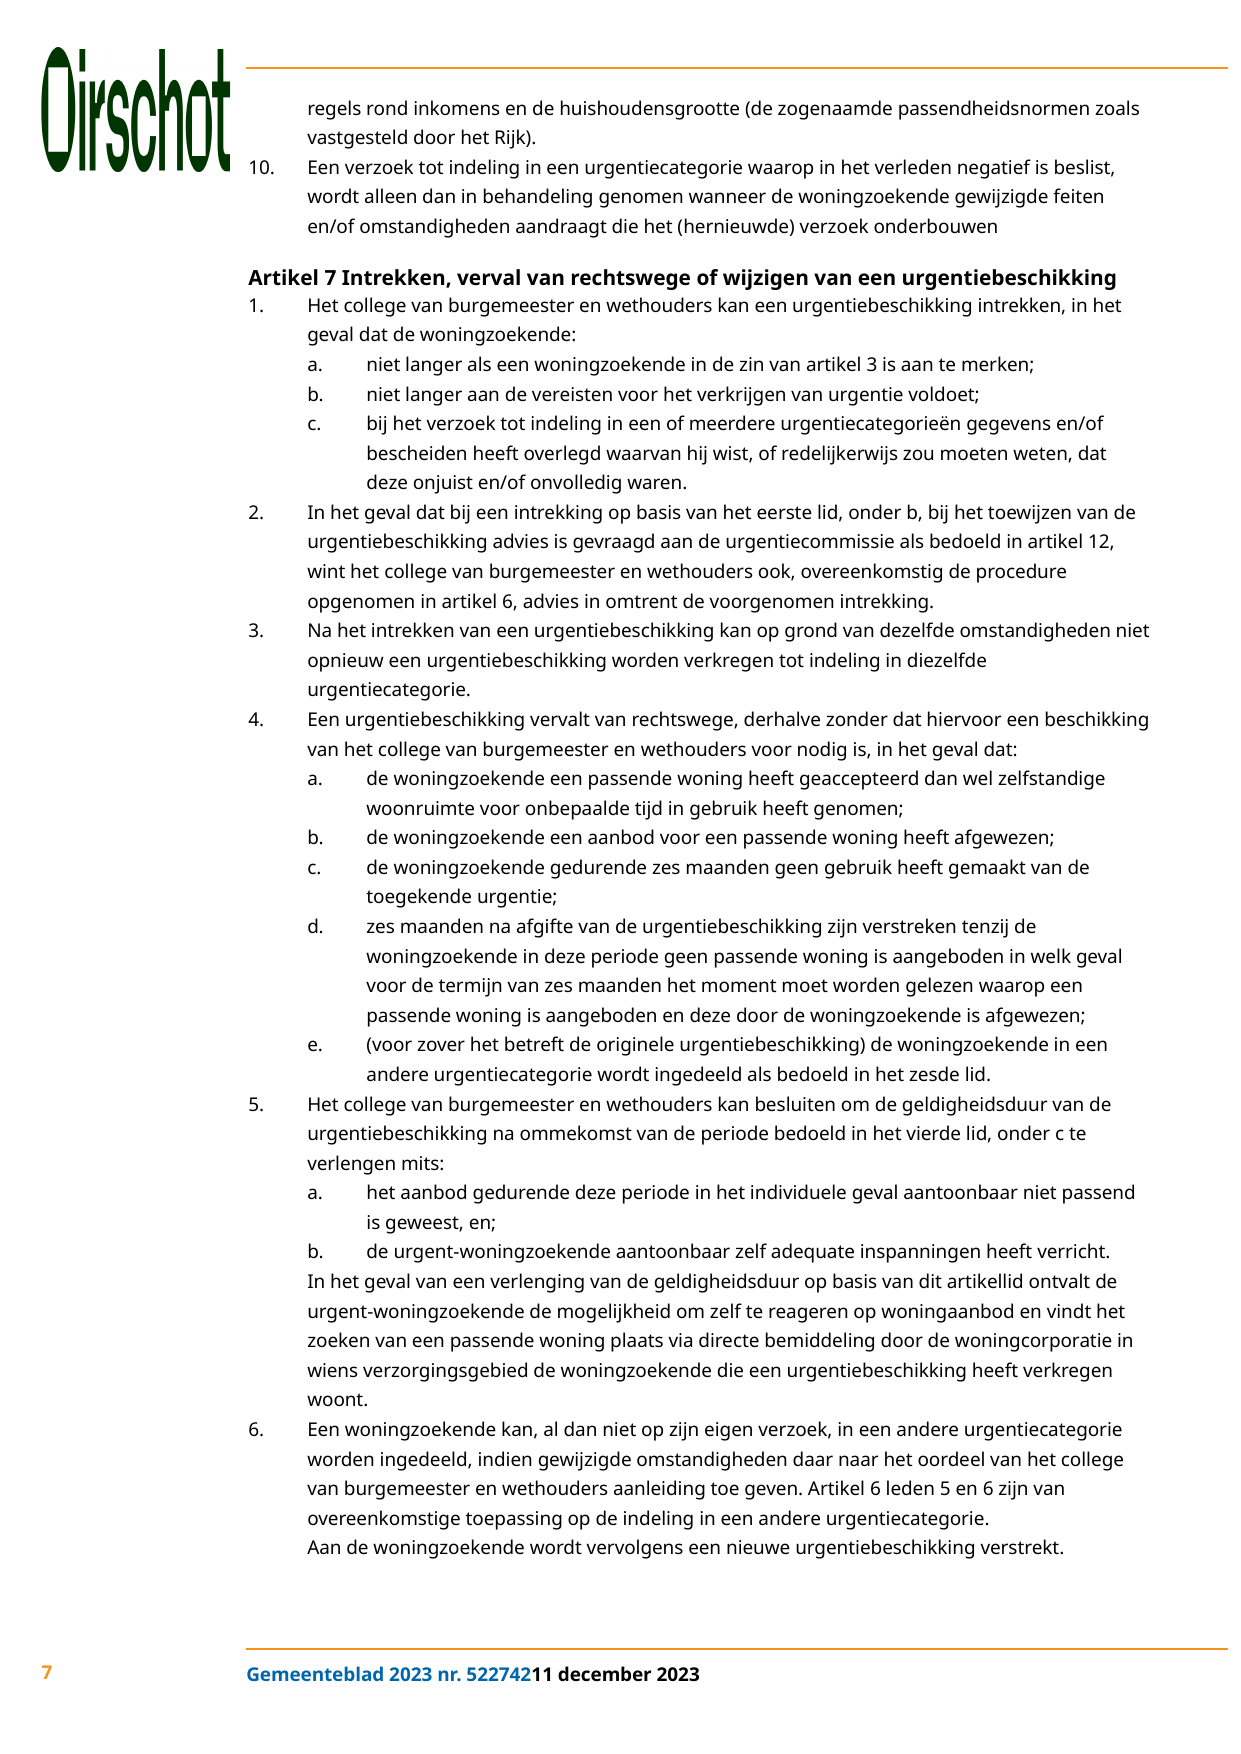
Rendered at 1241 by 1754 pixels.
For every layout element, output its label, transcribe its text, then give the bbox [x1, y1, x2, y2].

list Een urgentiebeschikking vervalt van rechtswege, derhalve zonder dat hiervoor een beschikking van het college van burgemeester en wethouders voor nodig is, in het geval dat: [248, 706, 1152, 761]
list de woningzoekende een aanbod voor een passende woning heeft afgewezen; [307, 824, 1152, 850]
list (voor zover het betreft de originele urgentiebeschikking) de woningzoekende in een andere urgentiecategorie wordt ingedeeld als bedoeld in het zesde lid. [307, 1032, 1152, 1087]
list In het geval van een verlenging van de geldigheidsduur op basis van dit artikellid ontvalt de urgent-woningzoekende de mogelijkheid om zelf te reageren op woningaanbod en vindt het zoeken van een passende woning plaats via directe bemiddeling door de woningcorporatie in wiens verzorgingsgebied de woningzoekende die een urgentiebeschikking heeft verkregen woont. [248, 1268, 1152, 1412]
list Na het intrekken van een urgentiebeschikking kan op grond van dezelfde omstandigheden niet opnieuw een urgentiebeschikking worden verkregen tot indeling in diezelfde urgentiecategorie. [248, 617, 1152, 702]
list de woningzoekende gedurende zes maanden geen gebruik heeft gemaakt van de toegekende urgentie; [307, 854, 1152, 909]
list Het college van burgemeester en wethouders kan een urgentiebeschikking intrekken, in het geval dat de woningzoekende: [248, 292, 1152, 347]
list de urgent-woningzoekende aantoonbaar zelf adequate inspanningen heeft verricht. [307, 1239, 1152, 1264]
list Aan de woningzoekende wordt vervolgens een nieuwe urgentiebeschikking verstrekt. [248, 1534, 1152, 1560]
list het aanbod gedurende deze periode in het individuele geval aantoonbaar niet passend is geweest, en; [307, 1179, 1152, 1235]
list zes maanden na afgifte van de urgentiebeschikking zijn verstreken tenzij de woningzoekende in deze periode geen passende woning is aangeboden in welk geval voor de termijn van zes maanden het moment moet worden gelezen waarop een passende woning is aangeboden en deze door de woningzoekende is afgewezen; [307, 913, 1152, 1028]
picture [41, 47, 231, 172]
list niet langer aan de vereisten voor het verkrijgen van urgentie voldoet; [307, 381, 1152, 406]
list regels rond inkomens en de huishoudensgrootte (de zogenaamde passendheidsnormen zoals vastgesteld door het Rijk). [248, 95, 1152, 150]
list de woningzoekende een passende woning heeft geaccepteerd dan wel zelfstandige woonruimte voor onbepaalde tijd in gebruik heeft genomen; [307, 765, 1152, 821]
list niet langer als een woningzoekende in de zin van artikel 3 is aan te merken; [307, 351, 1152, 377]
text Artikel 7 Intrekken, verval van rechtswege of wijzigen van een urgentiebeschikking [248, 263, 1152, 292]
list bij het verzoek tot indeling in een of meerdere urgentiecategorieën gegevens en/of bescheiden heeft overlegd waarvan hij wist, of redelijkerwijs zou moeten weten, dat deze onjuist en/of onvolledig waren. [307, 410, 1152, 495]
list Een woningzoekende kan, al dan niet op zijn eigen verzoek, in een andere urgentiecategorie worden ingedeeld, indien gewijzigde omstandigheden daar naar het oordeel van het college van burgemeester en wethouders aanleiding toe geven. Artikel 6 leden 5 en 6 zijn van overeenkomstige toepassing op de indeling in een andere urgentiecategorie. [248, 1416, 1152, 1531]
list Het college van burgemeester en wethouders kan besluiten om de geldigheidsduur van de urgentiebeschikking na ommekomst van de periode bedoeld in het vierde lid, onder c te verlengen mits: [248, 1091, 1152, 1176]
list In het geval dat bij een intrekking op basis van het eerste lid, onder b, bij het toewijzen van de urgentiebeschikking advies is gevraagd aan de urgentiecommissie als bedoeld in artikel 12, wint het college van burgemeester en wethouders ook, overeenkomstig de procedure opgenomen in artikel 6, advies in omtrent de voorgenomen intrekking. [248, 499, 1152, 613]
list Een verzoek tot indeling in een urgentiecategorie waarop in het verleden negatief is beslist, wordt alleen dan in behandeling genomen wanneer de woningzoekende gewijzigde feiten en/of omstandigheden aandraagt die het (hernieuwde) verzoek onderbouwen [248, 154, 1152, 239]
